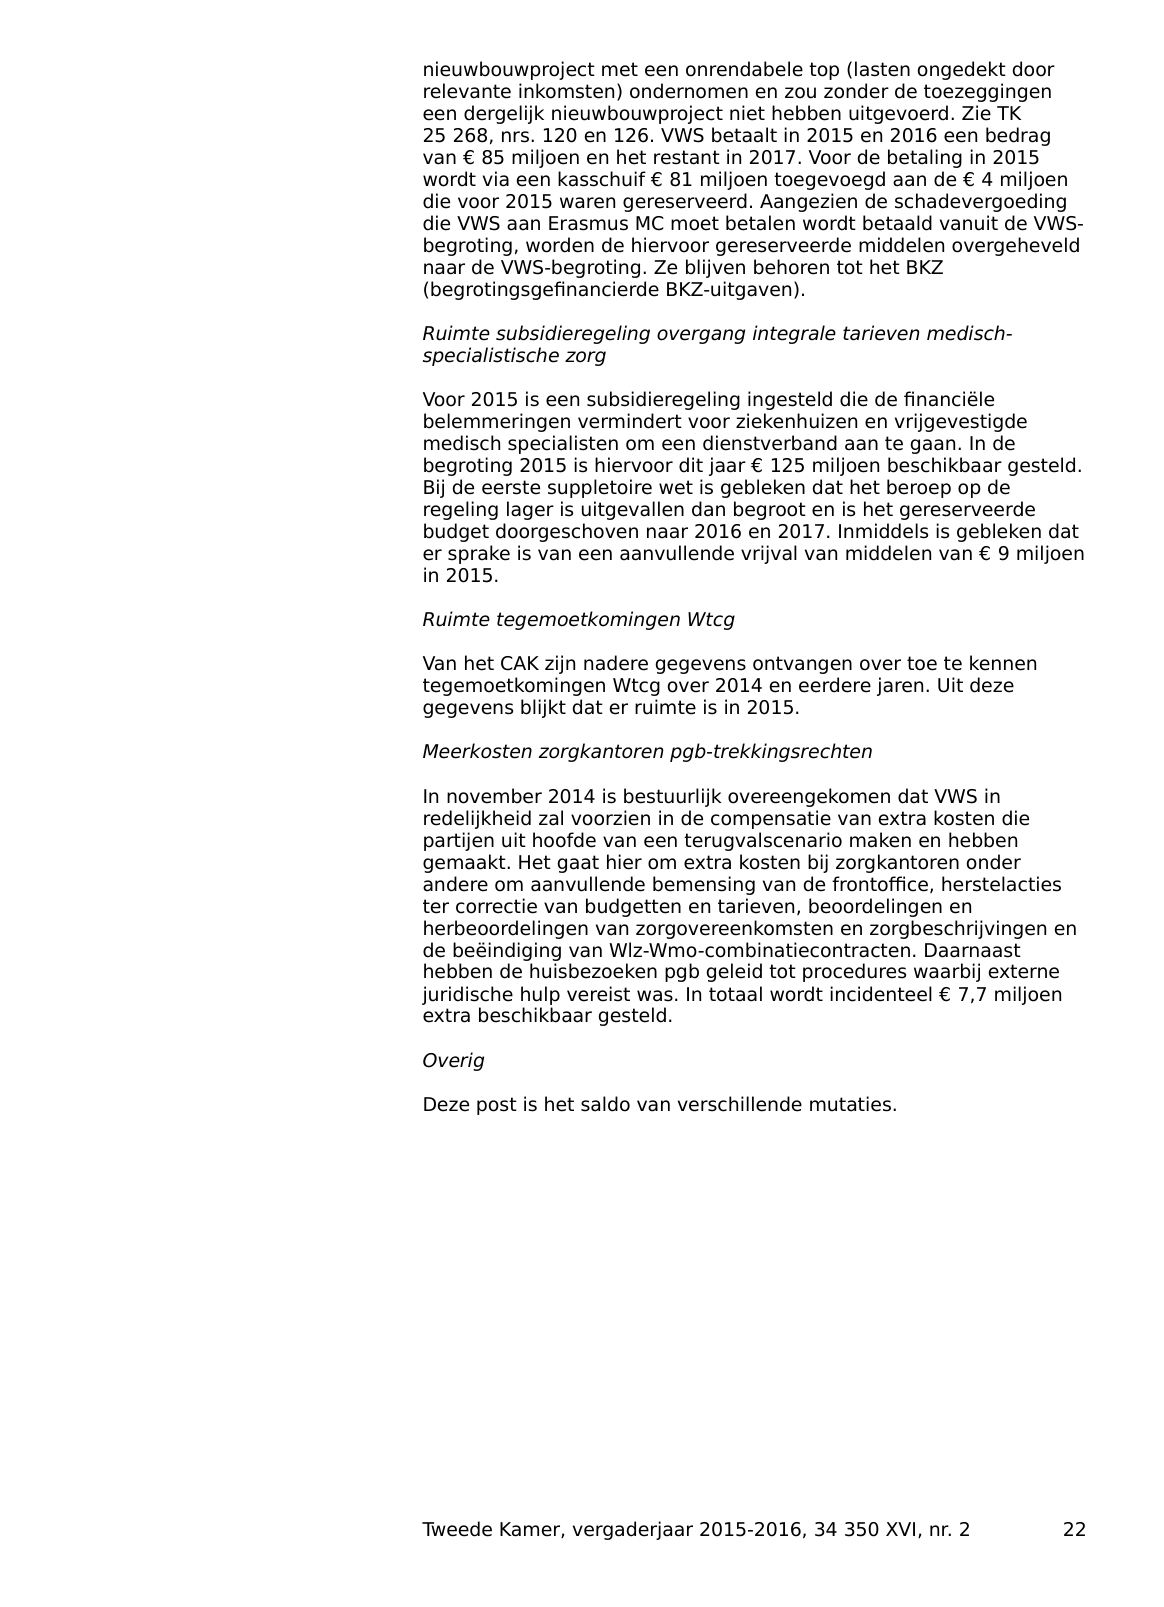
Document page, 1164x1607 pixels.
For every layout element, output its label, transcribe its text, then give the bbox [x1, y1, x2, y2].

text In november 2014 is bestuurlijk overeengekomen dat VWS in redelijkheid zal voorzien in de compensatie van extra kosten die partijen uit hoofde van een terugvalscenario maken en hebben gemaakt. Het gaat hier om extra kosten bij zorgkantoren onder andere om aanvullende bemensing van de frontoffice, herstelacties ter correctie van budgetten en tarieven, beoordelingen en herbeoordelingen van zorgovereenkomsten en zorgbeschrijvingen en de beëindiging van Wlz-Wmo-combinatiecontracten. Daarnaast hebben de huisbezoeken pgb geleid tot procedures waarbij externe juridische hulp vereist was. In totaal wordt incidenteel € 7,7 miljoen extra beschikbaar gesteld. [422, 786, 1087, 1027]
text Deze post is het saldo van verschillende mutaties. [422, 1094, 1087, 1116]
text Voor 2015 is een subsidieregeling ingesteld die de financiële belemmeringen vermindert voor ziekenhuizen en vrijgevestigde medisch specialisten om een dienstverband aan te gaan. In de begroting 2015 is hiervoor dit jaar € 125 miljoen beschikbaar gesteld. Bij de eerste suppletoire wet is gebleken dat het beroep op de regeling lager is uitgevallen dan begroot en is het gereserveerde budget doorgeschoven naar 2016 en 2017. Inmiddels is gebleken dat er sprake is van een aanvullende vrijval van middelen van € 9 miljoen in 2015. [422, 389, 1087, 587]
text Van het CAK zijn nadere gegevens ontvangen over toe te kennen tegemoetkomingen Wtcg over 2014 en eerdere jaren. Uit deze gegevens blijkt dat er ruimte is in 2015. [422, 653, 1087, 719]
subtitle Ruimte subsidieregeling overgang integrale tarieven medisch-specialistische zorg [422, 323, 1087, 367]
text nieuwbouwproject met een onrendabele top (lasten ongedekt door relevante inkomsten) ondernomen en zou zonder de toezeggingen een dergelijk nieuwbouwproject niet hebben uitgevoerd. Zie TK 25 268, nrs. 120 en 126. VWS betaalt in 2015 en 2016 een bedrag van € 85 miljoen en het restant in 2017. Voor de betaling in 2015 wordt via een kasschuif € 81 miljoen toegevoegd aan de € 4 miljoen die voor 2015 waren gereserveerd. Aangezien de schadevergoeding die VWS aan Erasmus MC moet betalen wordt betaald vanuit de VWS-begroting, worden de hiervoor gereserveerde middelen overgeheveld naar de VWS-begroting. Ze blijven behoren tot het BKZ (begrotingsgefinancierde BKZ-uitgaven). [422, 59, 1087, 301]
subtitle Meerkosten zorgkantoren pgb-trekkingsrechten [422, 741, 1087, 763]
subtitle Ruimte tegemoetkomingen Wtcg [422, 609, 1087, 631]
subtitle Overig [422, 1049, 1087, 1072]
